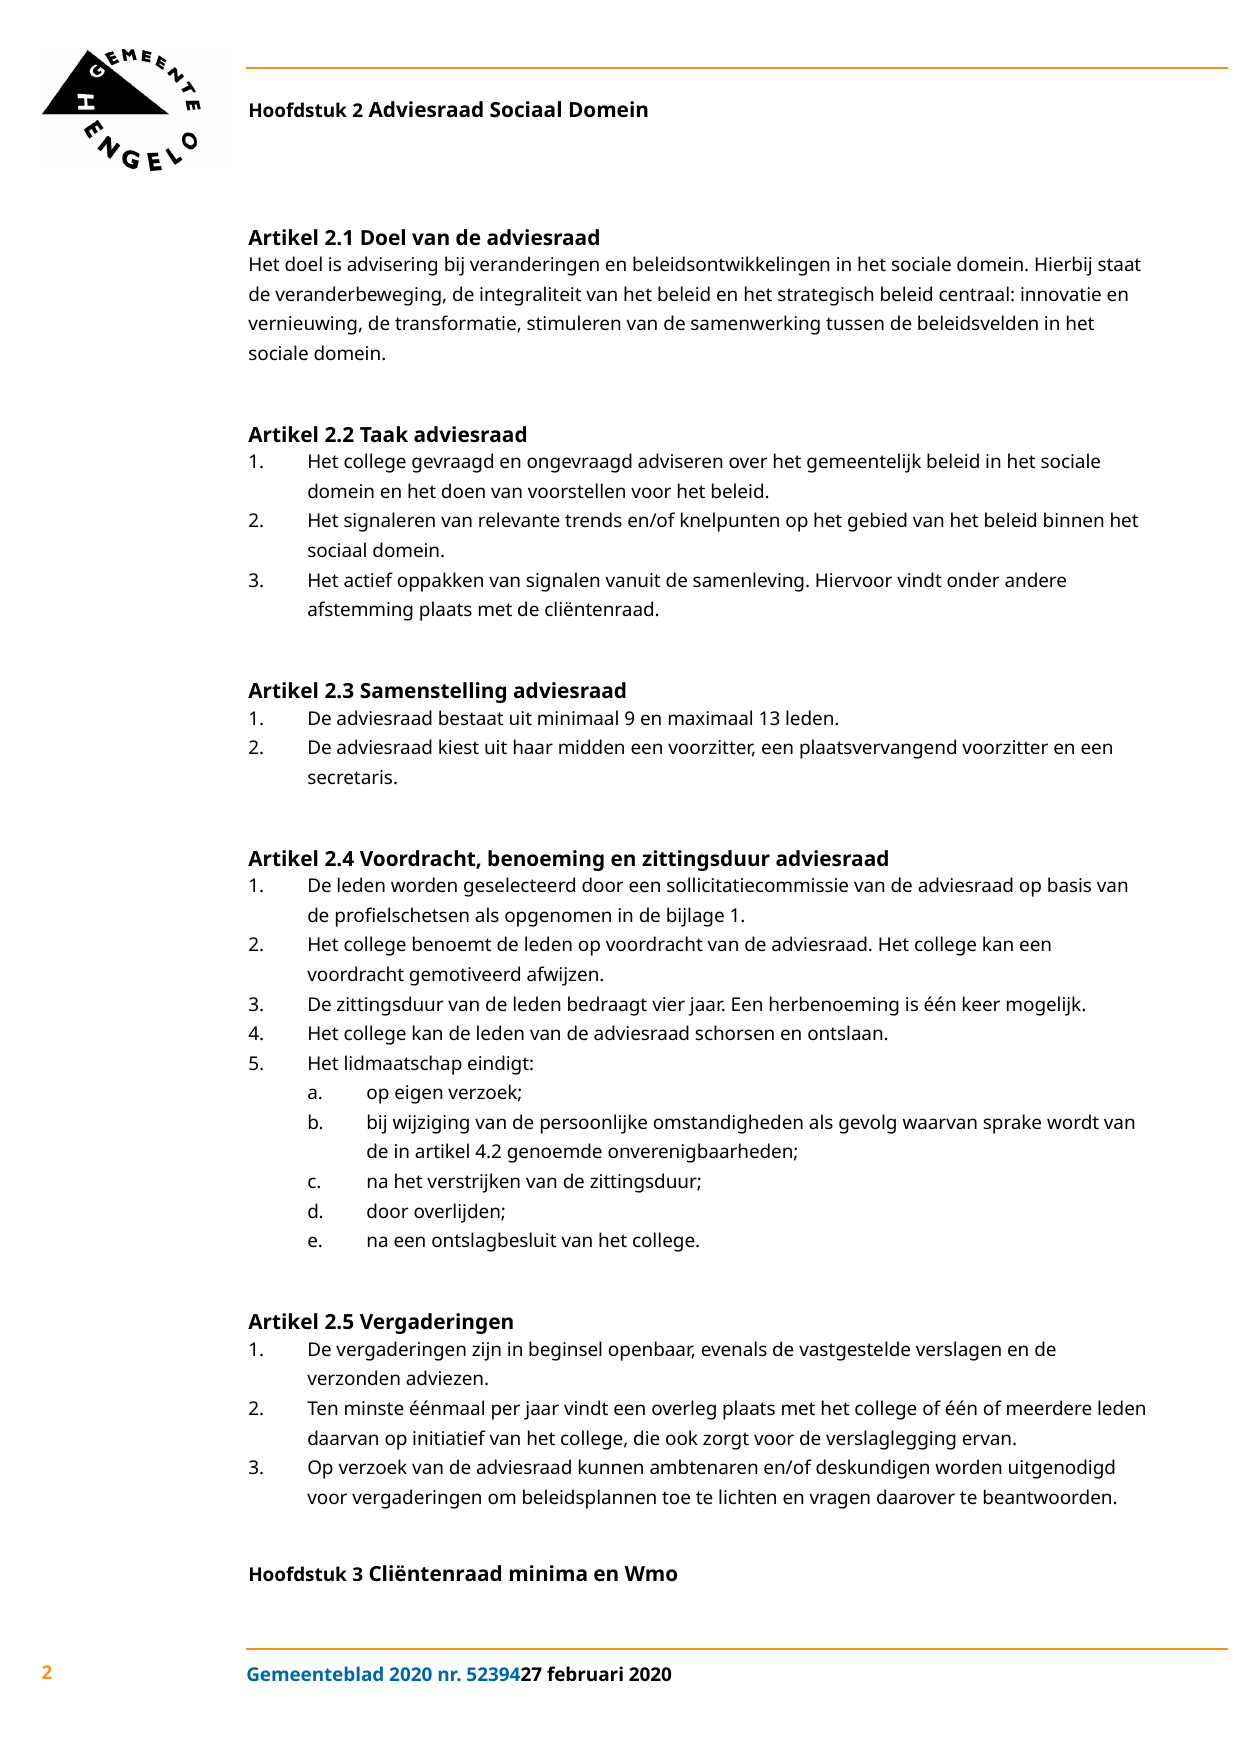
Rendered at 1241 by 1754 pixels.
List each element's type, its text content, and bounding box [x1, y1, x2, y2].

list na het verstrijken van de zittingsduur; [307, 1168, 1152, 1194]
list Op verzoek van de adviesraad kunnen ambtenaren en/of deskundigen worden uitgenodigd voor vergaderingen om beleidsplannen toe te lichten en vragen daarover te beantwoorden. [248, 1454, 1152, 1509]
list De adviesraad bestaat uit minimaal 9 en maximaal 13 leden. [248, 705, 1152, 731]
list De zittingsduur van de leden bedraagt vier jaar. Een herbenoeming is één keer mogelijk. [248, 991, 1152, 1017]
picture [41, 47, 231, 172]
text Hoofdstuk 3 Cliëntenraad minima en Wmo [248, 1559, 1152, 1587]
list Het lidmaatschap eindigt: [248, 1050, 1152, 1076]
list Het college gevraagd en ongevraagd adviseren over het gemeentelijk beleid in het sociale domein en het doen van voorstellen voor het beleid. [248, 448, 1152, 504]
text Artikel 2.2 Taak adviesraad [248, 420, 1152, 448]
list na een ontslagbesluit van het college. [307, 1227, 1152, 1253]
text Artikel 2.5 Vergaderingen [248, 1307, 1152, 1336]
text Artikel 2.4 Voordracht, benoeming en zittingsduur adviesraad [248, 844, 1152, 872]
list De adviesraad kiest uit haar midden een voorzitter, een plaatsvervangend voorzitter en een secretaris. [248, 734, 1152, 790]
list Ten minste éénmaal per jaar vindt een overleg plaats met het college of één of meerdere leden daarvan op initiatief van het college, die ook zorgt voor de verslaglegging ervan. [248, 1395, 1152, 1450]
list door overlijden; [307, 1198, 1152, 1224]
list Het actief oppakken van signalen vanuit de samenleving. Hiervoor vindt onder andere afstemming plaats met de cliëntenraad. [248, 567, 1152, 622]
list Het college kan de leden van de adviesraad schorsen en ontslaan. [248, 1020, 1152, 1046]
text Artikel 2.3 Samenstelling adviesraad [248, 676, 1152, 705]
list Het signaleren van relevante trends en/of knelpunten op het gebied van het beleid binnen het sociaal domein. [248, 508, 1152, 563]
list De leden worden geselecteerd door een sollicitatiecommissie van de adviesraad op basis van de profielschetsen als opgenomen in de bijlage 1. [248, 872, 1152, 928]
text Het doel is advisering bij veranderingen en beleidsontwikkelingen in het sociale domein. Hierbij staat de veranderbeweging, de integraliteit van het beleid en het strategisch beleid centraal: innovatie en vernieuwing, de transformatie, stimuleren van de samenwerking tussen de beleidsvelden in het sociale domein. [248, 251, 1152, 366]
list op eigen verzoek; [307, 1079, 1152, 1105]
list De vergaderingen zijn in beginsel openbaar, evenals de vastgestelde verslagen en de verzonden adviezen. [248, 1336, 1152, 1391]
list bij wijziging van de persoonlijke omstandigheden als gevolg waarvan sprake wordt van de in artikel 4.2 genoemde onverenigbaarheden; [307, 1109, 1152, 1164]
text Artikel 2.1 Doel van de adviesraad [248, 223, 1152, 251]
text Hoofdstuk 2 Adviesraad Sociaal Domein [248, 95, 1152, 123]
list Het college benoemt de leden op voordracht van de adviesraad. Het college kan een voordracht gemotiveerd afwijzen. [248, 932, 1152, 987]
